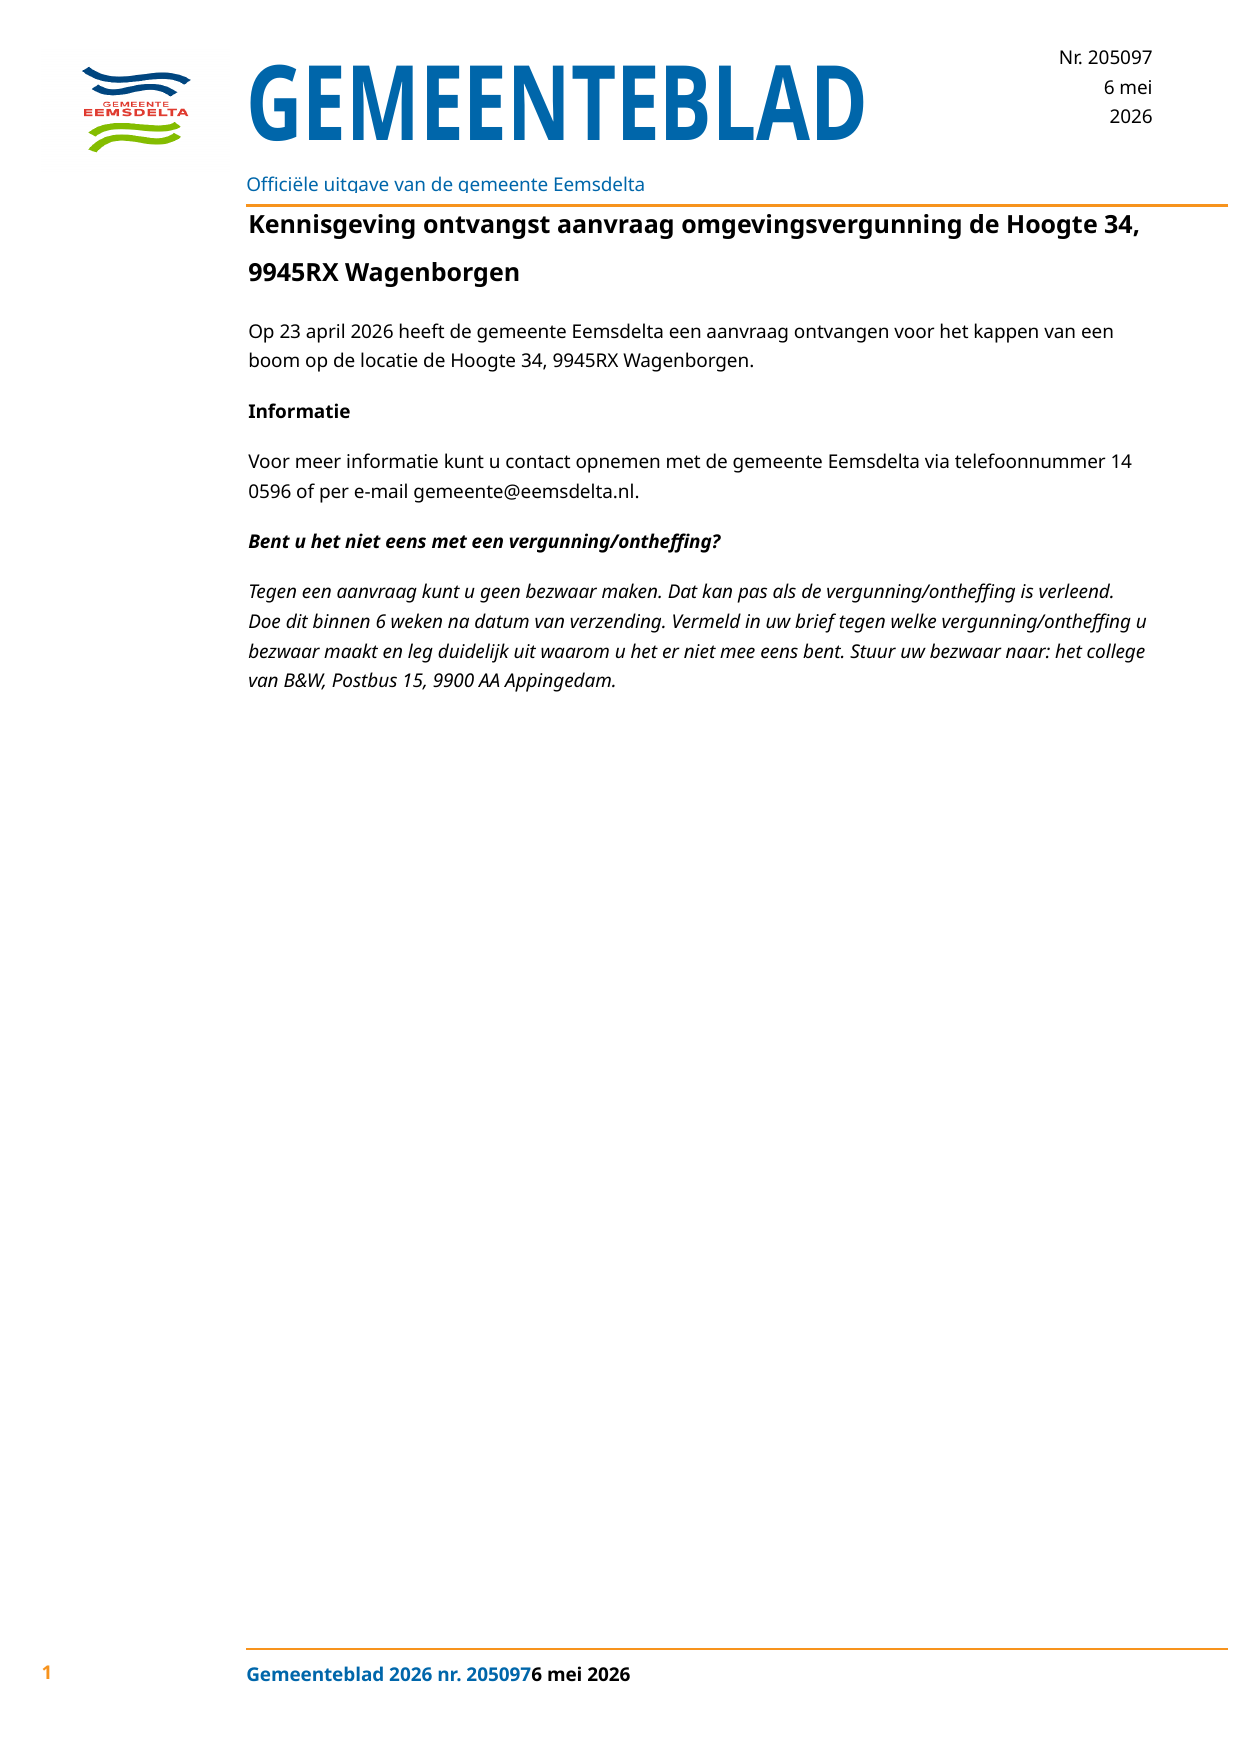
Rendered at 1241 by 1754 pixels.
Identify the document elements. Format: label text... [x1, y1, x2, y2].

text Bent u het niet eens met een vergunning/ontheffing? [248, 528, 1152, 554]
text Voor meer informatie kunt u contact opnemen met de gemeente Eemsdelta via telefoonnummer 14 0596 of per e-mail gemeente@eemsdelta.nl. [248, 448, 1152, 504]
text Op 23 april 2026 heeft de gemeente Eemsdelta een aanvraag ontvangen voor het kappen van een boom op de locatie de Hoogte 34, 9945RX Wagenborgen. [248, 318, 1152, 373]
picture [41, 47, 231, 172]
text Tegen een aanvraag kunt u geen bezwaar maken. Dat kan pas als de vergunning/ontheffing is verleend. Doe dit binnen 6 weken na datum van verzending. Vermeld in uw brief tegen welke vergunning/ontheffing u bezwaar maakt en leg duidelijk uit waarom u het er niet mee eens bent. Stuur uw bezwaar naar: het college van B&W, Postbus 15, 9900 AA Appingedam. [248, 579, 1152, 693]
text Informatie [248, 398, 1152, 424]
text Kennisgeving ontvangst aanvraag omgevingsvergunning de Hoogte 34, 9945RX Wagenborgen [248, 207, 1152, 288]
